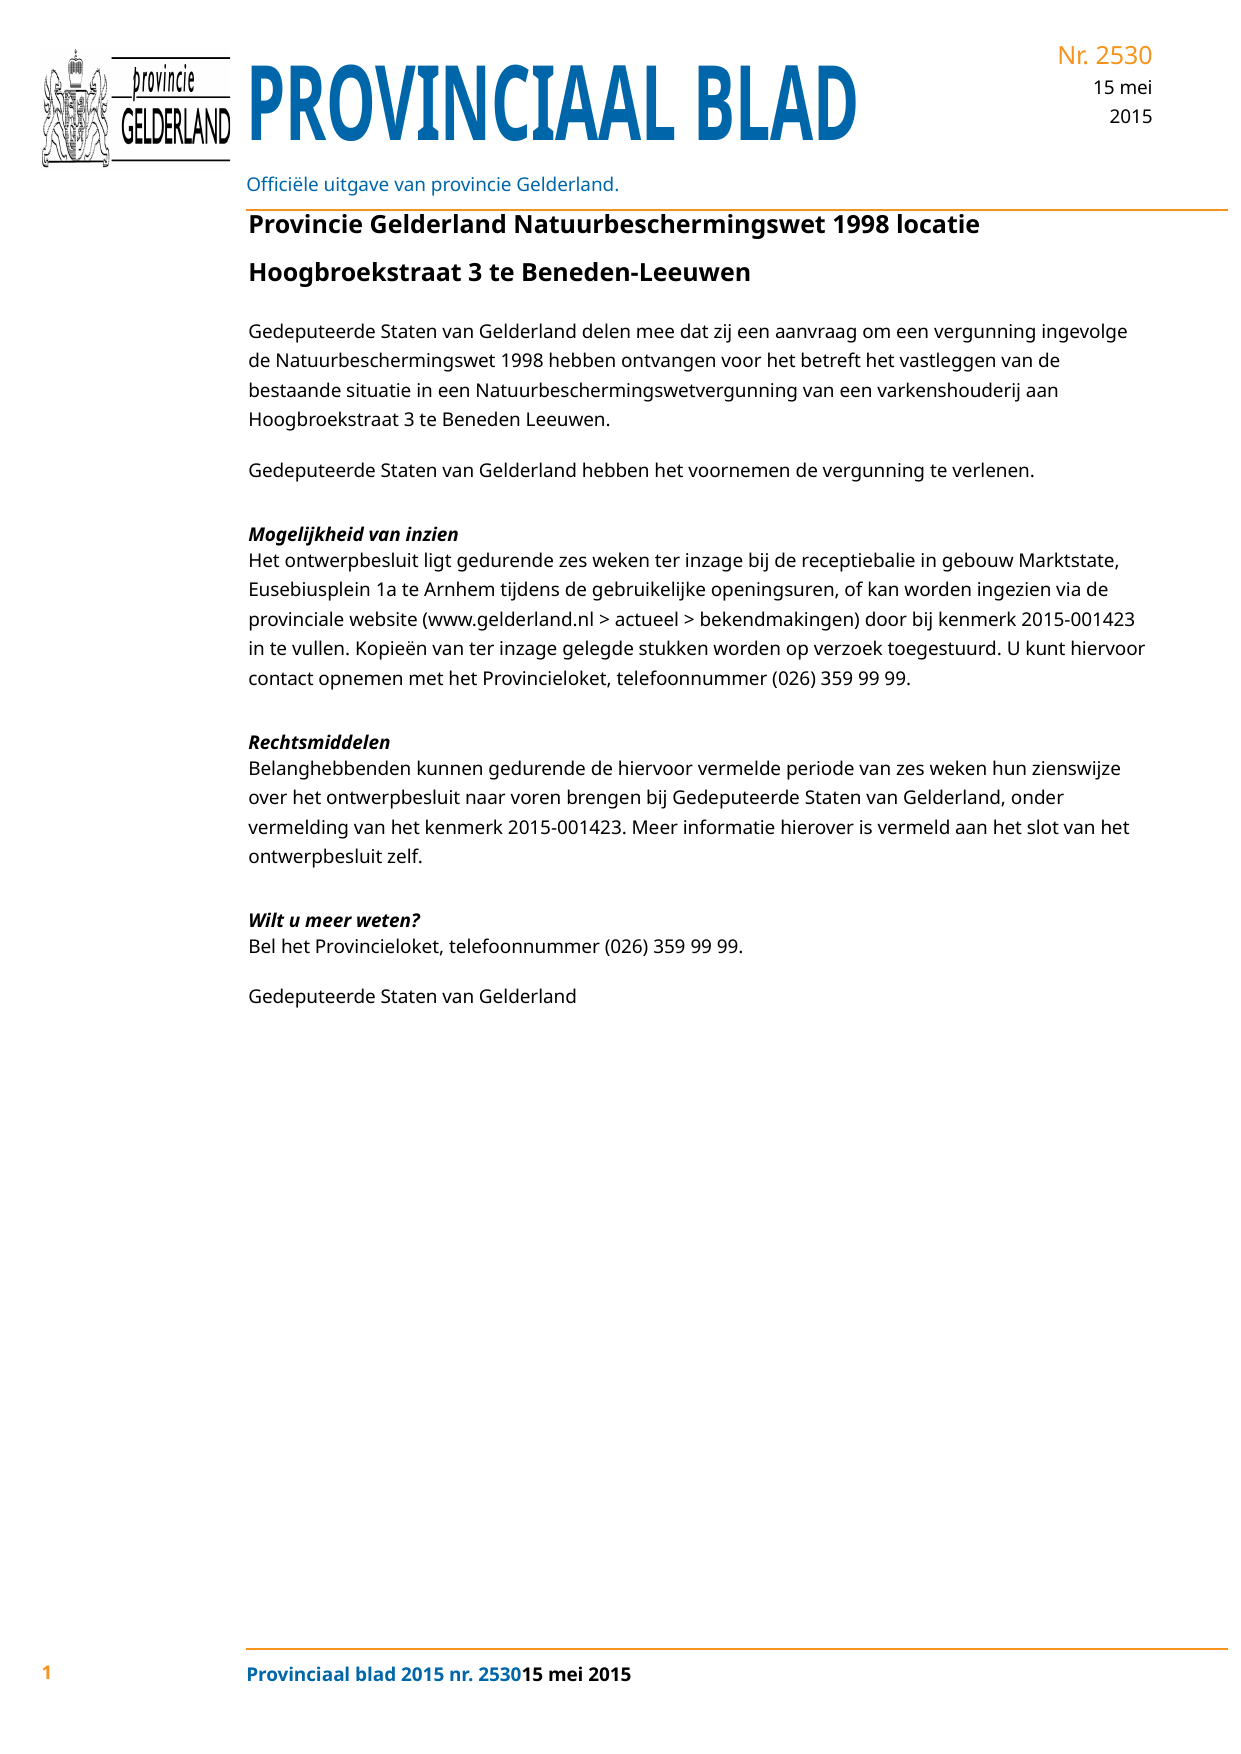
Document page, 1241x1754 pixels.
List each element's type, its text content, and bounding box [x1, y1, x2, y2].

text Gedeputeerde Staten van Gelderland delen mee dat zij een aanvraag om een vergunning ingevolge de Natuurbeschermingswet 1998 hebben ontvangen voor het betreft het vastleggen van de bestaande situatie in een Natuurbeschermingswetvergunning van een varkenshouderij aan Hoogbroekstraat 3 te Beneden Leeuwen. [248, 318, 1152, 432]
text Gedeputeerde Staten van Gelderland [248, 984, 1152, 1009]
text Mogelijkheid van inzien [248, 521, 1152, 547]
text Gedeputeerde Staten van Gelderland hebben het voornemen de vergunning te verlenen. [248, 457, 1152, 483]
picture [41, 47, 231, 172]
text Provincie Gelderland Natuurbeschermingswet 1998 locatie Hoogbroekstraat 3 te Beneden-Leeuwen [248, 211, 1152, 288]
text Belanghebbenden kunnen gedurende de hiervoor vermelde periode van zes weken hun zienswijze over het ontwerpbesluit naar voren brengen bij Gedeputeerde Staten van Gelderland, onder vermelding van het kenmerk 2015-001423. Meer informatie hierover is vermeld aan het slot van het ontwerpbesluit zelf. [248, 755, 1152, 869]
text Het ontwerpbesluit ligt gedurende zes weken ter inzage bij de receptiebalie in gebouw Marktstate, Eusebiusplein 1a te Arnhem tijdens de gebruikelijke openingsuren, of kan worden ingezien via de provinciale website (www.gelderland.nl > actueel > bekendmakingen) door bij kenmerk 2015-001423 in te vullen. Kopieën van ter inzage gelegde stukken worden op verzoek toegestuurd. U kunt hiervoor contact opnemen met het Provincieloket, telefoonnummer (026) 359 99 99. [248, 547, 1152, 691]
text Wilt u meer weten? [248, 907, 1152, 933]
text Rechtsmiddelen [248, 729, 1152, 755]
text Bel het Provincieloket, telefoonnummer (026) 359 99 99. [248, 933, 1152, 959]
